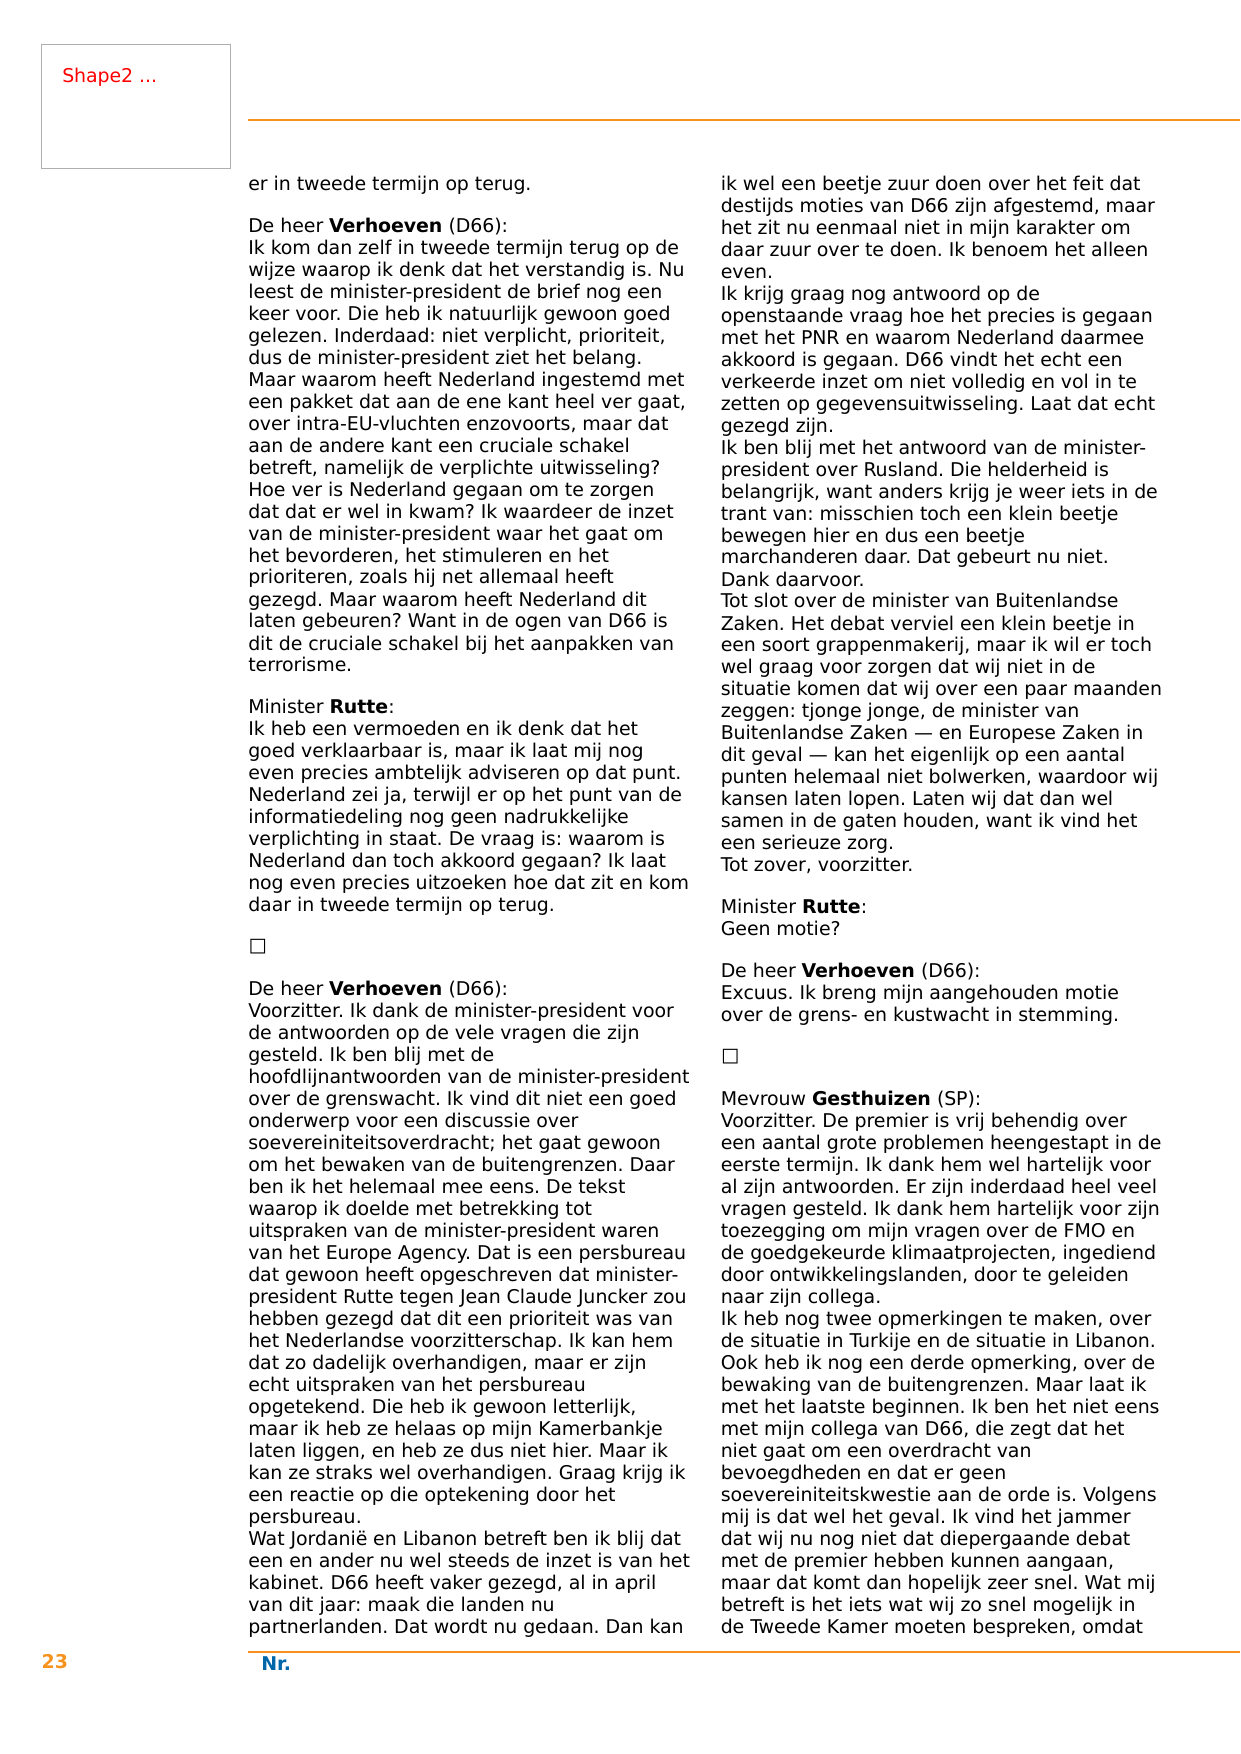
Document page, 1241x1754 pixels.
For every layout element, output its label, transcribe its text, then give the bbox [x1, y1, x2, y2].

text Geen motie? [721, 918, 1163, 940]
text Ik kom dan zelf in tweede termijn terug op de wijze waarop ik denk dat het verstandig is. Nu leest de minister-president de brief nog een keer voor. Die heb ik natuurlijk gewoon goed gelezen. Inderdaad: niet verplicht, prioriteit, dus de minister-president ziet het belang. Maar waarom heeft Nederland ingestemd met een pakket dat aan de ene kant heel ver gaat, over intra-EU-vluchten enzovoorts, maar dat aan de andere kant een cruciale schakel betreft, namelijk de verplichte uitwisseling? Hoe ver is Nederland gegaan om te zorgen dat dat er wel in kwam? Ik waardeer de inzet van de minister-president waar het gaat om het bevorderen, het stimuleren en het prioriteren, zoals hij net allemaal heeft gezegd. Maar waarom heeft Nederland dit laten gebeuren? Want in de ogen van D66 is dit de cruciale schakel bij het aanpakken van terrorisme. [248, 237, 691, 676]
text ⬜ [248, 936, 691, 958]
text Ik heb een vermoeden en ik denk dat het goed verklaarbaar is, maar ik laat mij nog even precies ambtelijk adviseren op dat punt. Nederland zei ja, terwijl er op het punt van de informatiedeling nog geen nadrukkelijke verplichting in staat. De vraag is: waarom is Nederland dan toch akkoord gegaan? Ik laat nog even precies uitzoeken hoe dat zit en kom daar in tweede termijn op terug. [248, 718, 691, 916]
text ik wel een beetje zuur doen over het feit dat destijds moties van D66 zijn afgestemd, maar het zit nu eenmaal niet in mijn karakter om daar zuur over te doen. Ik benoem het alleen even. [721, 173, 1163, 283]
text Excuus. Ik breng mijn aangehouden motie over de grens- en kustwacht in stemming. [721, 982, 1163, 1026]
text Wat Jordanië en Libanon betreft ben ik blij dat een en ander nu wel steeds de inzet is van het kabinet. D66 heeft vaker gezegd, al in april van dit jaar: maak die landen nu partnerlanden. Dat wordt nu gedaan. Dan kan [248, 1528, 691, 1637]
text Minister Rutte: [248, 696, 691, 718]
text Ik krijg graag nog antwoord op de openstaande vraag hoe het precies is gegaan met het PNR en waarom Nederland daarmee akkoord is gegaan. D66 vindt het echt een verkeerde inzet om niet volledig en vol in te zetten op gegevensuitwisseling. Laat dat echt gezegd zijn. [721, 283, 1163, 437]
text Tot slot over de minister van Buitenlandse Zaken. Het debat verviel een klein beetje in een soort grappenmakerij, maar ik wil er toch wel graag voor zorgen dat wij niet in de situatie komen dat wij over een paar maanden zeggen: tjonge jonge, de minister van Buitenlandse Zaken — en Europese Zaken in dit geval — kan het eigenlijk op een aantal punten helemaal niet bolwerken, waardoor wij kansen laten lopen. Laten wij dat dan wel samen in de gaten houden, want ik vind het een serieuze zorg. [721, 590, 1163, 854]
text Ik ben blij met het antwoord van de minister-president over Rusland. Die helderheid is belangrijk, want anders krijg je weer iets in de trant van: misschien toch een klein beetje bewegen hier en dus een beetje marchanderen daar. Dat gebeurt nu niet. Dank daarvoor. [721, 437, 1163, 590]
text ⬜ [721, 1046, 1163, 1068]
text Tot zover, voorzitter. [721, 854, 1163, 876]
text De heer Verhoeven (D66): [721, 960, 1163, 982]
text De heer Verhoeven (D66): [248, 215, 691, 237]
text Minister Rutte: [721, 896, 1163, 918]
text Voorzitter. Ik dank de minister-president voor de antwoorden op de vele vragen die zijn gesteld. Ik ben blij met de hoofdlijnantwoorden van de minister-president over de grenswacht. Ik vind dit niet een goed onderwerp voor een discussie over soevereiniteitsoverdracht; het gaat gewoon om het bewaken van de buitengrenzen. Daar ben ik het helemaal mee eens. De tekst waarop ik doelde met betrekking tot uitspraken van de minister-president waren van het Europe Agency. Dat is een persbureau dat gewoon heeft opgeschreven dat minister-president Rutte tegen Jean Claude Juncker zou hebben gezegd dat dit een prioriteit was van het Nederlandse voorzitterschap. Ik kan hem dat zo dadelijk overhandigen, maar er zijn echt uitspraken van het persbureau opgetekend. Die heb ik gewoon letterlijk, maar ik heb ze helaas op mijn Kamerbankje laten liggen, en heb ze dus niet hier. Maar ik kan ze straks wel overhandigen. Graag krijg ik een reactie op die optekening door het persbureau. [248, 1000, 691, 1528]
text Voorzitter. De premier is vrij behendig over een aantal grote problemen heengestapt in de eerste termijn. Ik dank hem wel hartelijk voor al zijn antwoorden. Er zijn inderdaad heel veel vragen gesteld. Ik dank hem hartelijk voor zijn toezegging om mijn vragen over de FMO en de goedgekeurde klimaatprojecten, ingediend door ontwikkelingslanden, door te geleiden naar zijn collega. [721, 1110, 1163, 1308]
text De heer Verhoeven (D66): [248, 978, 691, 1000]
text er in tweede termijn op terug. [248, 173, 691, 195]
text Ik heb nog twee opmerkingen te maken, over de situatie in Turkije en de situatie in Libanon. Ook heb ik nog een derde opmerking, over de bewaking van de buitengrenzen. Maar laat ik met het laatste beginnen. Ik ben het niet eens met mijn collega van D66, die zegt dat het niet gaat om een overdracht van bevoegdheden en dat er geen soevereiniteitskwestie aan de orde is. Volgens mij is dat wel het geval. Ik vind het jammer dat wij nu nog niet dat diepergaande debat met de premier hebben kunnen aangaan, maar dat komt dan hopelijk zeer snel. Wat mij betreft is het iets wat wij zo snel mogelijk in de Tweede Kamer moeten bespreken, omdat [721, 1308, 1163, 1637]
text Mevrouw Gesthuizen (SP): [721, 1088, 1163, 1110]
